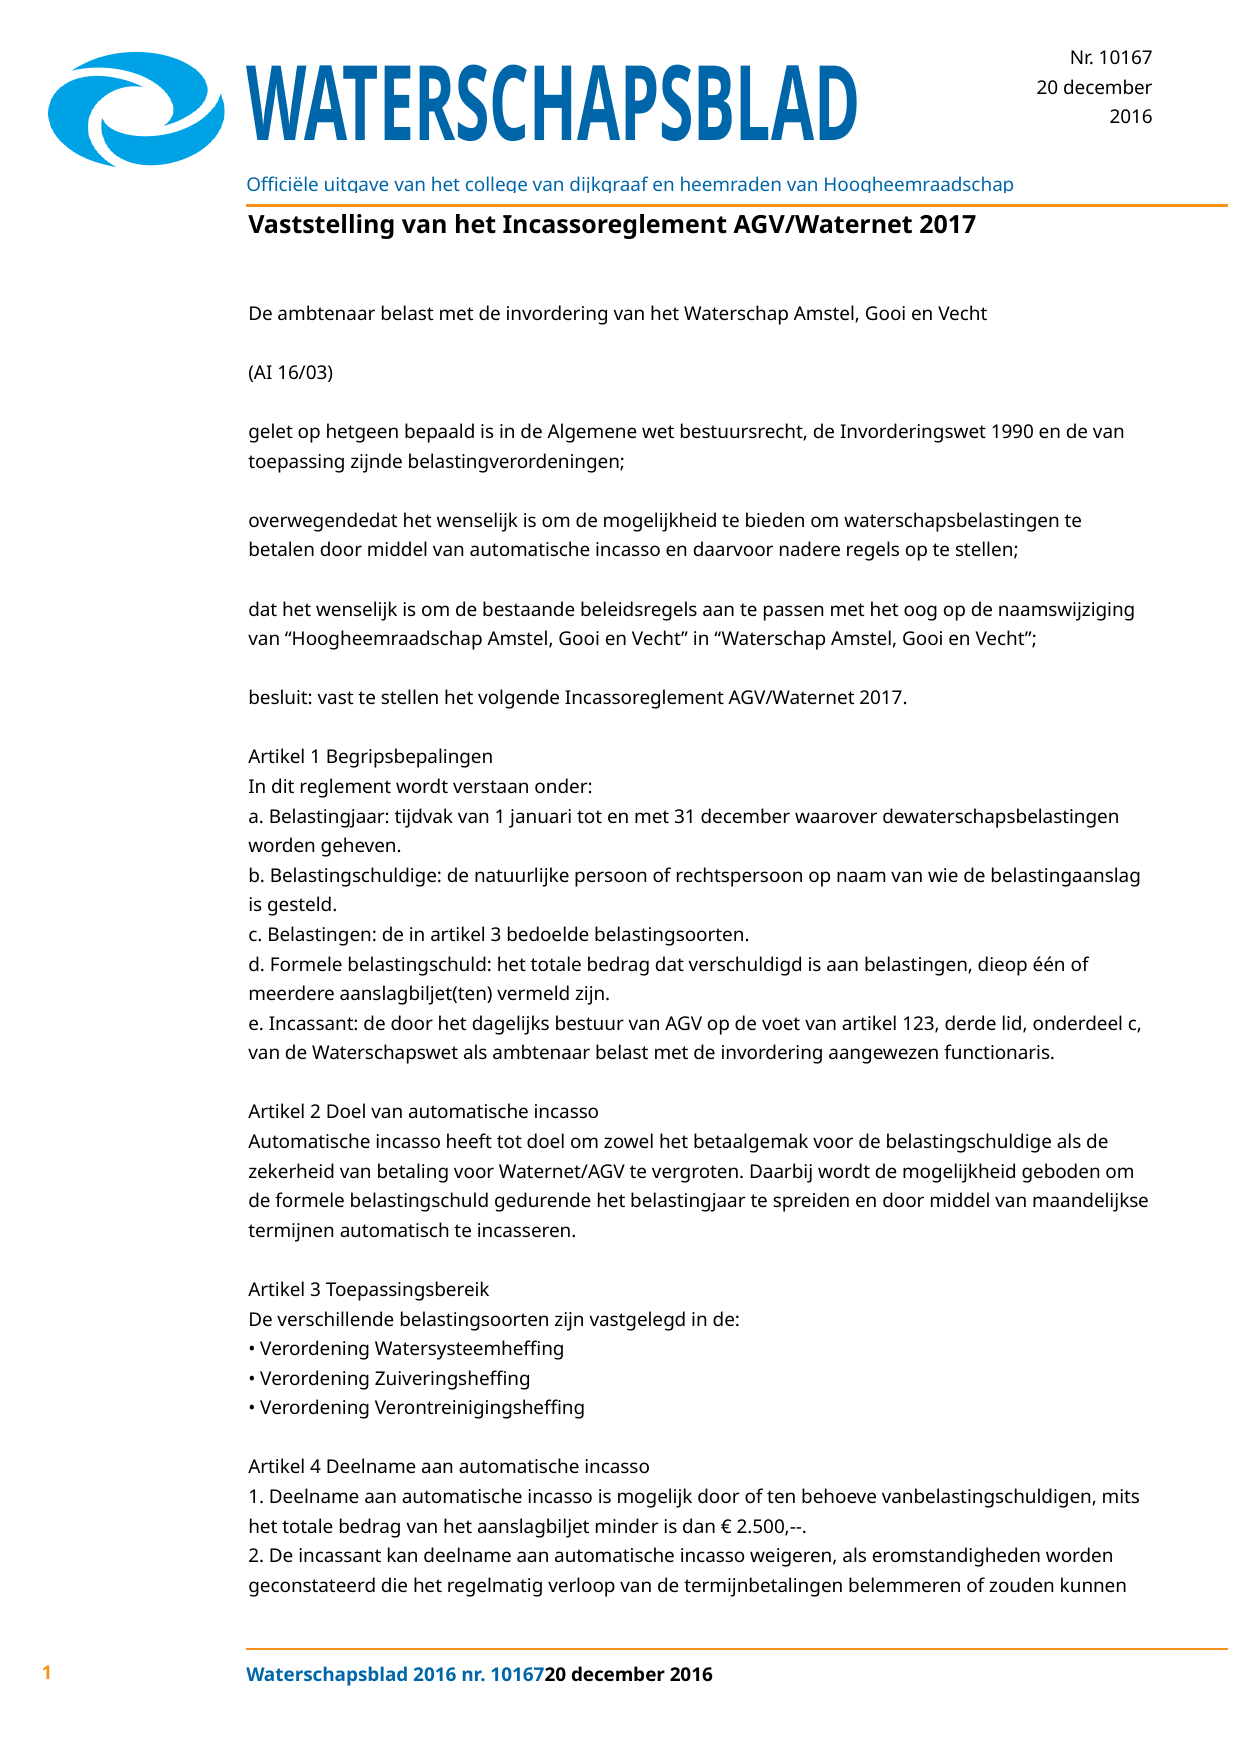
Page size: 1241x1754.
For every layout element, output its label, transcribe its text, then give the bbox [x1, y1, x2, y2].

text • Verordening Zuiveringsheffing [248, 1365, 1152, 1391]
text overwegendedat het wenselijk is om de mogelijkheid te bieden om waterschapsbelastingen te betalen door middel van automatische incasso en daarvoor nadere regels op te stellen; [248, 507, 1152, 562]
text e. Incassant: de door het dagelijks bestuur van AGV op de voet van artikel 123, derde lid, onderdeel c, van de Waterschapswet als ambtenaar belast met de invordering aangewezen functionaris. [248, 1010, 1152, 1065]
text 1. Deelname aan automatische incasso is mogelijk door of ten behoeve vanbelastingschuldigen, mits het totale bedrag van het aanslagbiljet minder is dan € 2.500,--. [248, 1483, 1152, 1538]
text Artikel 1 Begripsbepalingen [248, 744, 1152, 769]
text De verschillende belastingsoorten zijn vastgelegd in de: [248, 1306, 1152, 1331]
text a. Belastingjaar: tijdvak van 1 januari tot en met 31 december waarover dewaterschapsbelastingen worden geheven. [248, 803, 1152, 858]
text gelet op hetgeen bepaald is in de Algemene wet bestuursrecht, de Invorderingswet 1990 en de van toepassing zijnde belastingverordeningen; [248, 418, 1152, 473]
text Artikel 3 Toepassingsbereik [248, 1276, 1152, 1302]
picture [41, 47, 231, 172]
text c. Belastingen: de in artikel 3 bedoelde belastingsoorten. [248, 921, 1152, 947]
text Artikel 2 Doel van automatische incasso [248, 1099, 1152, 1124]
text d. Formele belastingschuld: het totale bedrag dat verschuldigd is aan belastingen, dieop één of meerdere aanslagbiljet(ten) vermeld zijn. [248, 951, 1152, 1006]
text • Verordening Watersysteemheffing [248, 1335, 1152, 1361]
text Automatische incasso heeft tot doel om zowel het betaalgemak voor de belastingschuldige als de zekerheid van betaling voor Waternet/AGV te vergroten. Daarbij wordt de mogelijkheid geboden om de formele belastingschuld gedurende het belastingjaar te spreiden en door middel van maandelijkse termijnen automatisch te incasseren. [248, 1128, 1152, 1243]
text In dit reglement wordt verstaan onder: [248, 773, 1152, 799]
text dat het wenselijk is om de bestaande beleidsregels aan te passen met het oog op de naamswijziging van “Hoogheemraadschap Amstel, Gooi en Vecht” in “Waterschap Amstel, Gooi en Vecht”; [248, 596, 1152, 651]
text 2. De incassant kan deelname aan automatische incasso weigeren, als eromstandigheden worden geconstateerd die het regelmatig verloop van de termijnbetalingen belemmeren of zouden kunnen [248, 1542, 1152, 1598]
text (AI 16/03) [248, 359, 1152, 385]
text besluit: vast te stellen het volgende Incassoreglement AGV/Waternet 2017. [248, 684, 1152, 710]
text De ambtenaar belast met de invordering van het Waterschap Amstel, Gooi en Vecht [248, 300, 1152, 326]
text b. Belastingschuldige: de natuurlijke persoon of rechtspersoon op naam van wie de belastingaanslag is gesteld. [248, 862, 1152, 917]
text • Verordening Verontreinigingsheffing [248, 1394, 1152, 1420]
text Vaststelling van het Incassoreglement AGV/Waternet 2017 [248, 207, 1152, 241]
text Artikel 4 Deelname aan automatische incasso [248, 1454, 1152, 1479]
